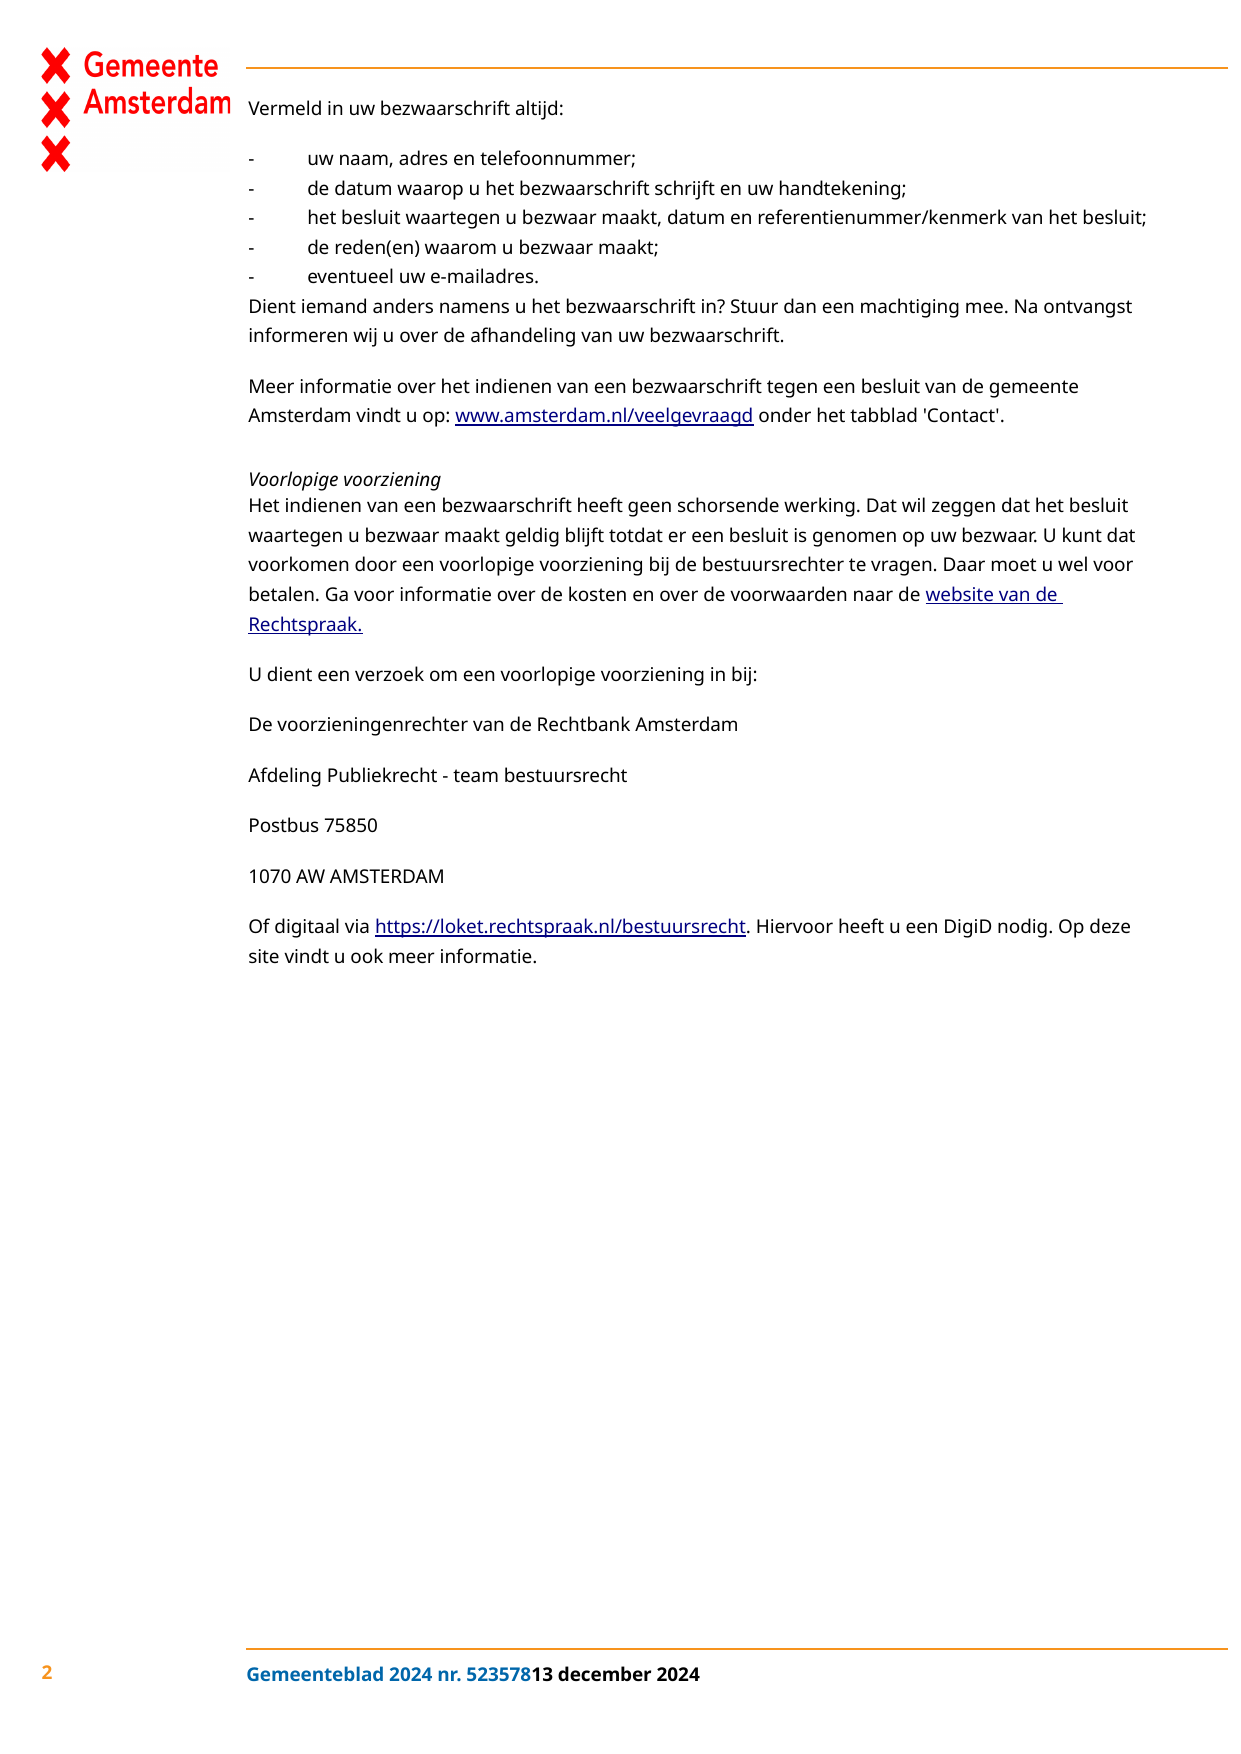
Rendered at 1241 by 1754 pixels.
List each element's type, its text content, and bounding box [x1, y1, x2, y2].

picture [41, 47, 231, 172]
text De voorzieningenrechter van de Rechtbank Amsterdam [248, 712, 1152, 737]
text Meer informatie over het indienen van een bezwaarschrift tegen een besluit van de gemeente Amsterdam vindt u op: www.amsterdam.nl/veelgevraagd onder het tabblad 'Contact'. [248, 373, 1152, 428]
text U dient een verzoek om een voorlopige voorziening in bij: [248, 661, 1152, 687]
list de datum waarop u het bezwaarschrift schrijft en uw handtekening; [248, 175, 1152, 201]
text Postbus 75850 [248, 812, 1152, 838]
text Of digitaal via https://loket.rechtspraak.nl/bestuursrecht. Hiervoor heeft u een DigiD nodig. Op deze site vindt u ook meer informatie. [248, 913, 1152, 968]
text Afdeling Publiekrecht - team bestuursrecht [248, 762, 1152, 788]
text 1070 AW AMSTERDAM [248, 863, 1152, 888]
list eventueel uw e-mailadres. [248, 263, 1152, 289]
list de reden(en) waarom u bezwaar maakt; [248, 234, 1152, 260]
text Vermeld in uw bezwaarschrift altijd: [248, 95, 1152, 121]
text Dient iemand anders namens u het bezwaarschrift in? Stuur dan een machtiging mee. Na ontvangst informeren wij u over de afhandeling van uw bezwaarschrift. [248, 293, 1152, 348]
list uw naam, adres en telefoonnummer; [248, 145, 1152, 171]
text Voorlopige voorziening [248, 467, 1152, 492]
text Het indienen van een bezwaarschrift heeft geen schorsende werking. Dat wil zeggen dat het besluit waartegen u bezwaar maakt geldig blijft totdat er een besluit is genomen op uw bezwaar. U kunt dat voorkomen door een voorlopige voorziening bij de bestuursrechter te vragen. Daar moet u wel voor betalen. Ga voor informatie over de kosten en over de voorwaarden naar de website van de Rechtspraak. [248, 492, 1152, 636]
list het besluit waartegen u bezwaar maakt, datum en referentienummer/kenmerk van het besluit; [248, 204, 1152, 230]
